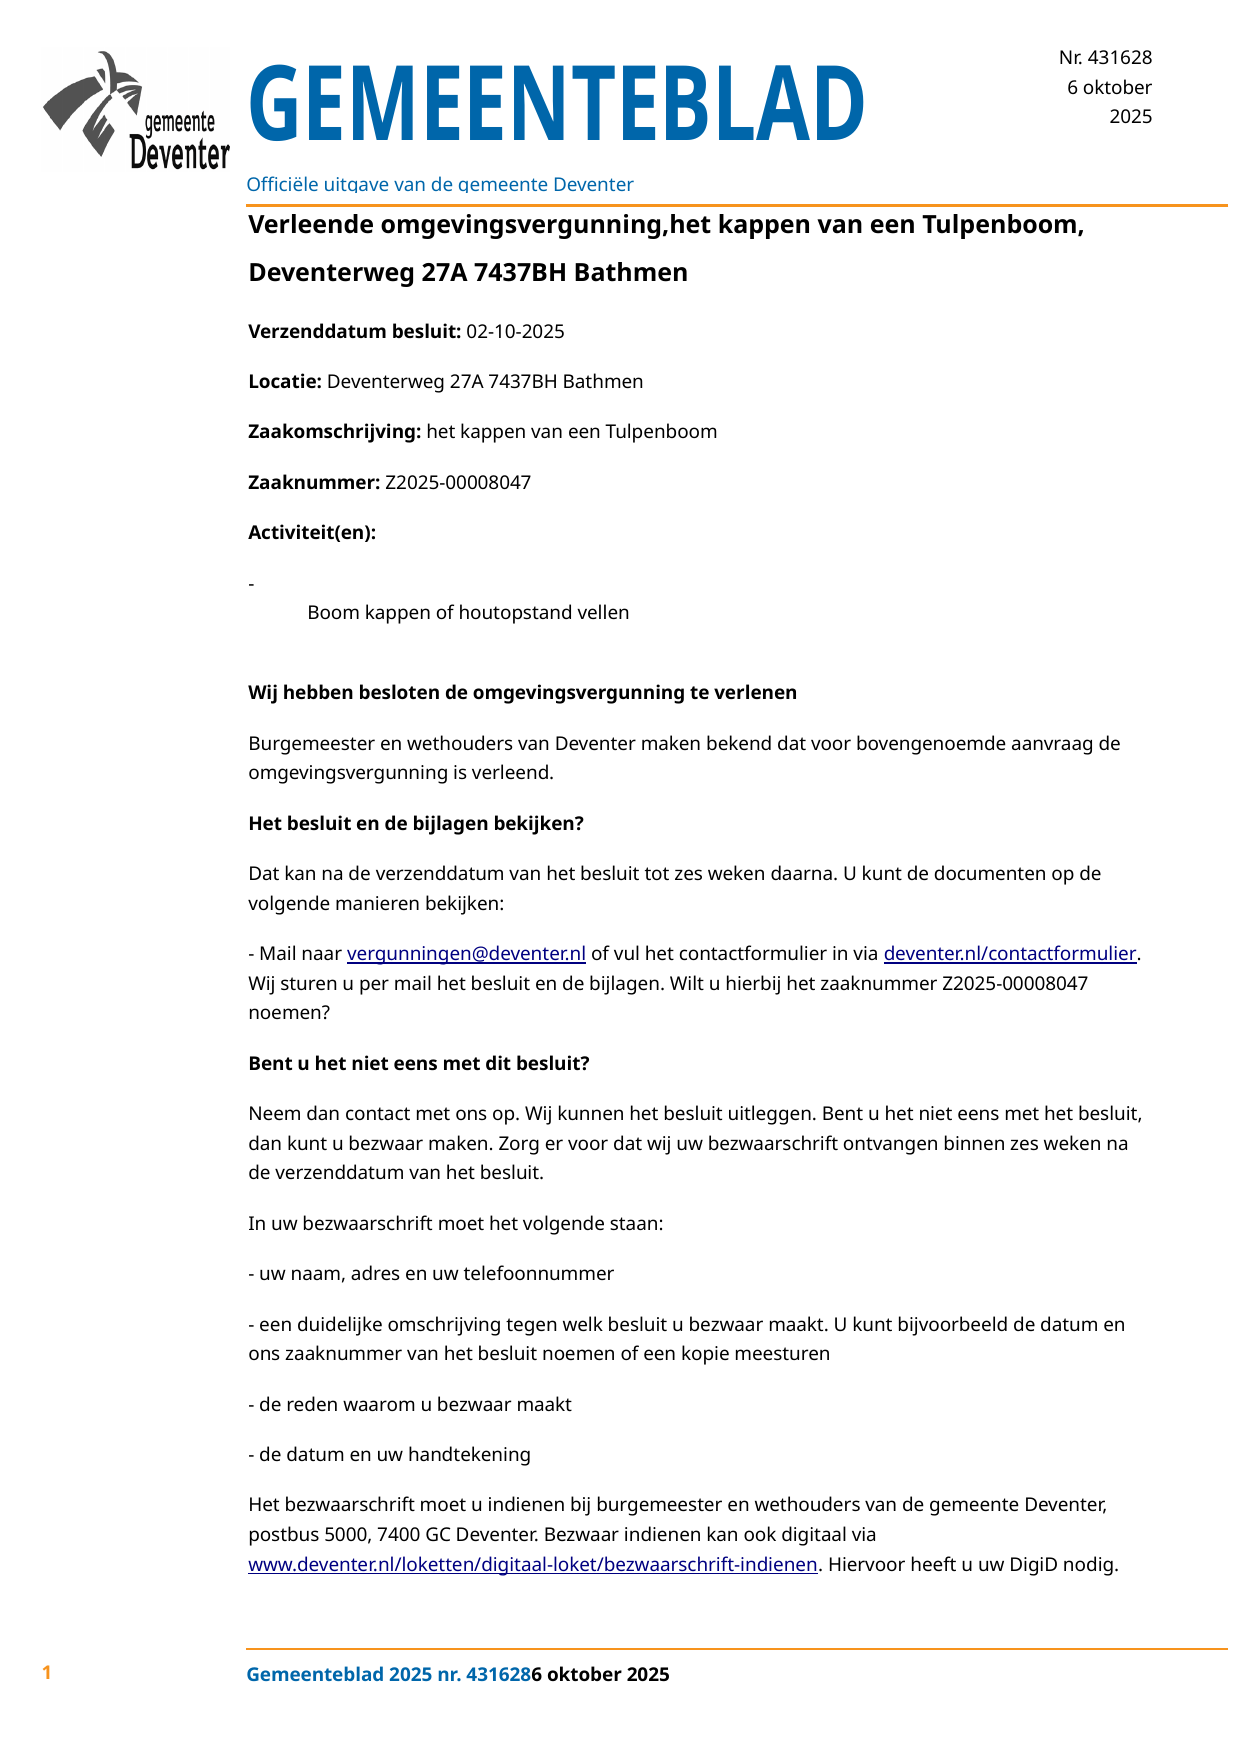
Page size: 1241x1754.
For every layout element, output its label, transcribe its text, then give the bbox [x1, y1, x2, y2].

text Het bezwaarschrift moet u indienen bij burgemeester en wethouders van de gemeente Deventer, postbus 5000, 7400 GC Deventer. Bezwaar indienen kan ook digitaal via www.deventer.nl/loketten/digitaal-loket/bezwaarschrift-indienen. Hiervoor heeft u uw DigiD nodig. [248, 1492, 1152, 1577]
text Burgemeester en wethouders van Deventer maken bekend dat voor bovengenoemde aanvraag de omgevingsvergunning is verleend. [248, 730, 1152, 785]
text Het besluit en de bijlagen bekijken? [248, 810, 1152, 836]
text Verzenddatum besluit: 02-10-2025 [248, 318, 1152, 344]
text - een duidelijke omschrijving tegen welk besluit u bezwaar maakt. U kunt bijvoorbeeld de datum en ons zaaknummer van het besluit noemen of een kopie meesturen [248, 1311, 1152, 1366]
text - de reden waarom u bezwaar maakt [248, 1391, 1152, 1417]
text Wij hebben besloten de omgevingsvergunning te verlenen [248, 679, 1152, 705]
text Locatie: Deventerweg 27A 7437BH Bathmen [248, 368, 1152, 394]
text Verleende omgevingsvergunning,het kappen van een Tulpenboom, Deventerweg 27A 7437BH Bathmen [248, 207, 1152, 288]
text Zaakomschrijving: het kappen van een Tulpenboom [248, 419, 1152, 444]
text - de datum en uw handtekening [248, 1441, 1152, 1467]
text Zaaknummer: Z2025-00008047 [248, 469, 1152, 495]
text In uw bezwaarschrift moet het volgende staan: [248, 1210, 1152, 1236]
text - Mail naar vergunningen@deventer.nl of vul het contactformulier in via deventer.nl/contactformulier. Wij sturen u per mail het besluit en de bijlagen. Wilt u hierbij het zaaknummer Z2025-00008047 noemen? [248, 940, 1152, 1025]
list Boom kappen of houtopstand vellen [248, 599, 1152, 625]
text Dat kan na de verzenddatum van het besluit tot zes weken daarna. U kunt de documenten op de volgende manieren bekijken: [248, 860, 1152, 916]
picture [41, 47, 231, 172]
text Neem dan contact met ons op. Wij kunnen het besluit uitleggen. Bent u het niet eens met het besluit, dan kunt u bezwaar maken. Zorg er voor dat wij uw bezwaarschrift ontvangen binnen zes weken na de verzenddatum van het besluit. [248, 1100, 1152, 1185]
text - uw naam, adres en uw telefoonnummer [248, 1260, 1152, 1286]
text Bent u het niet eens met dit besluit? [248, 1050, 1152, 1076]
text Activiteit(en): [248, 519, 1152, 545]
